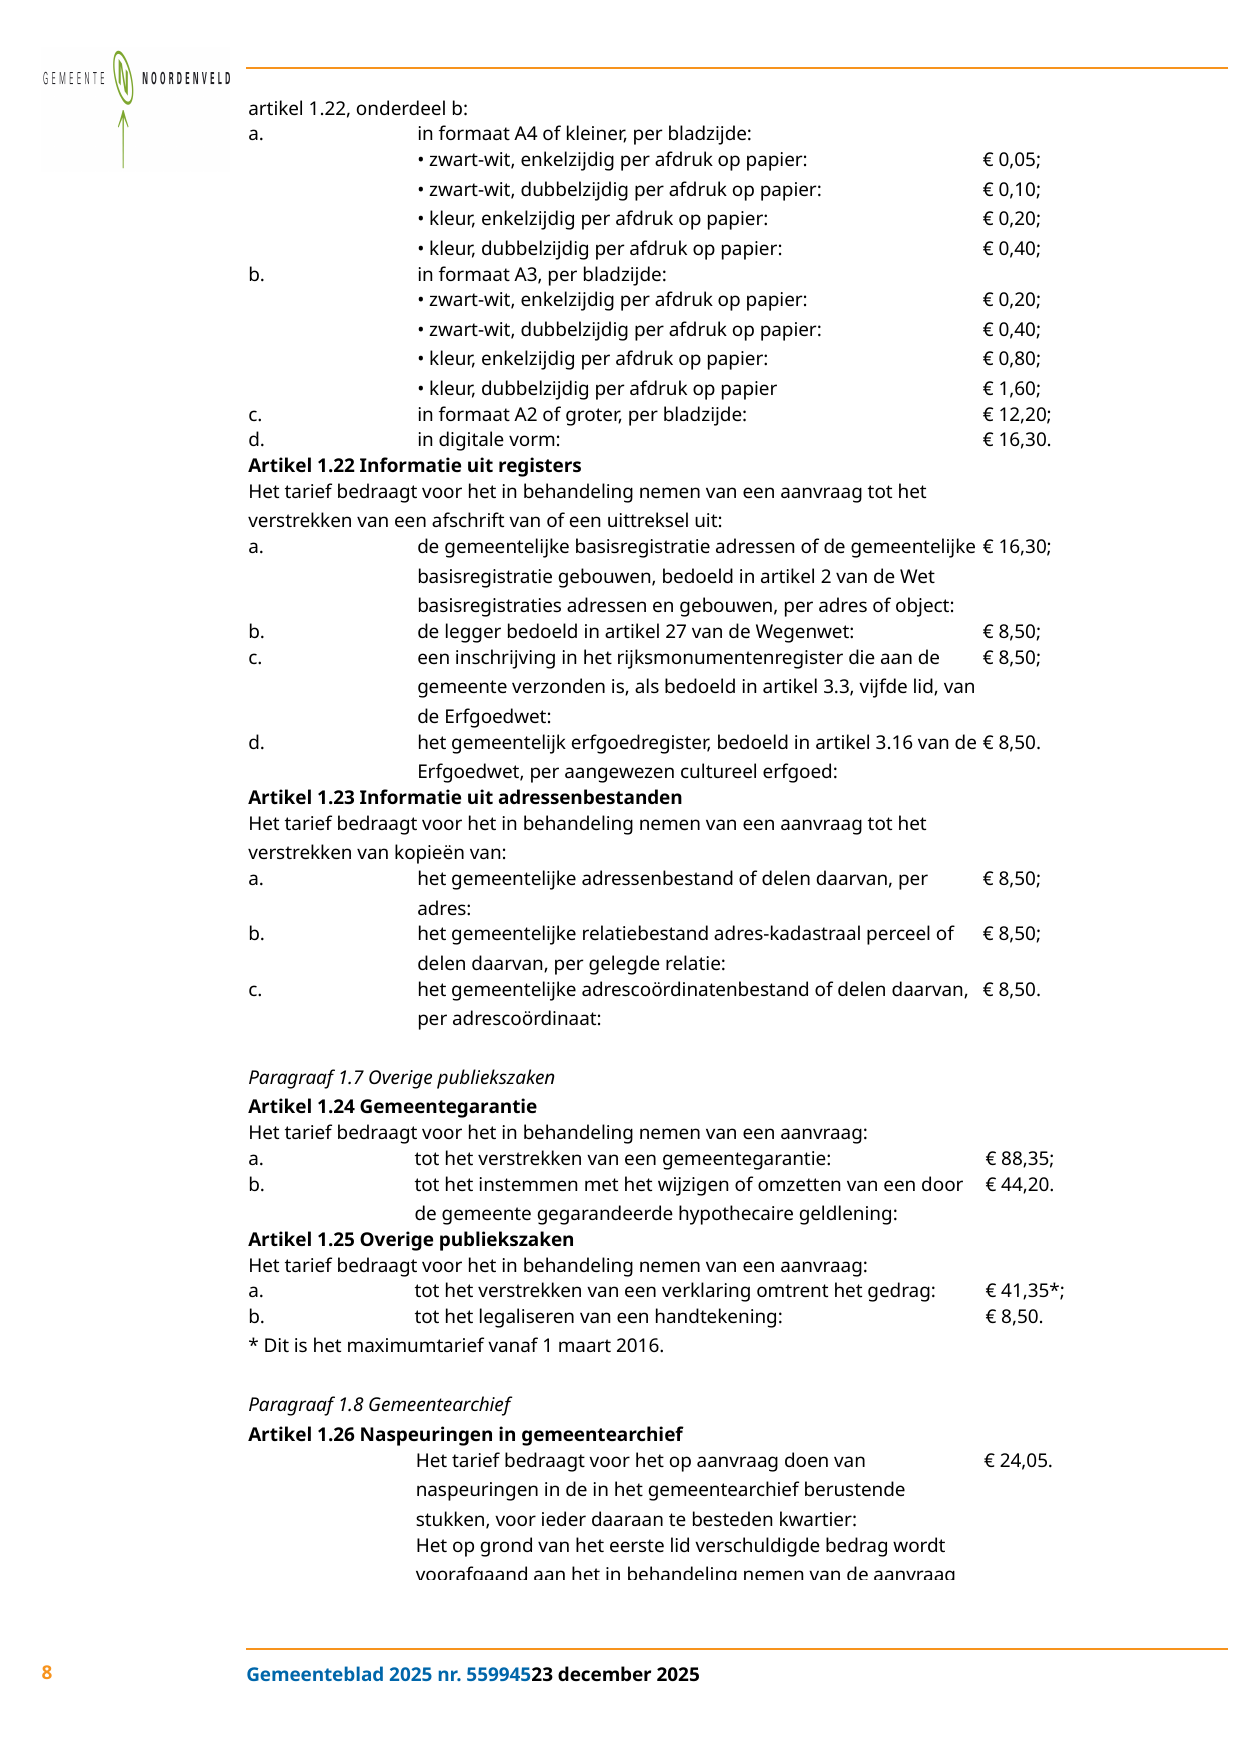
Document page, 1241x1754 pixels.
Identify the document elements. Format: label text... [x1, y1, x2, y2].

table_cell b. [248, 618, 417, 644]
table_cell in formaat A3, per bladzijde: [417, 261, 983, 286]
table_cell tot het verstrekken van een verklaring omtrent het gedrag: [414, 1278, 985, 1303]
table_cell in digitale vorm: [417, 427, 983, 452]
table_cell € 12,20; [983, 401, 1152, 427]
table_cell b. [248, 1304, 414, 1329]
table_cell tot het verstrekken van een gemeentegarantie: [414, 1145, 985, 1171]
table_cell c. [248, 644, 417, 729]
table_cell c. [248, 976, 417, 1031]
table_cell tot het legaliseren van een handtekening: [414, 1304, 985, 1329]
table_cell a. [248, 1145, 414, 1171]
table_cell [985, 1252, 1152, 1278]
table_cell [983, 121, 1152, 146]
table_cell € 0,20; € 0,40; € 0,80; € 1,60; [983, 286, 1152, 401]
table_cell het gemeentelijke adrescoördinatenbestand of delen daarvan, per adrescoördinaat: [417, 976, 983, 1031]
table_cell [985, 1120, 1152, 1145]
table_cell Het op grond van het eerste lid verschuldigde bedrag wordt voorafgaand aan het in behandeling nemen van de aanvraag [416, 1532, 984, 1579]
table_cell € 8,50; [983, 921, 1152, 976]
table_cell € 24,05. [984, 1447, 1152, 1532]
table_cell b. [248, 1171, 414, 1226]
table_cell [248, 286, 417, 401]
table_cell Het tarief bedraagt voor het in behandeling nemen van een aanvraag: [248, 1252, 985, 1278]
table_cell [248, 1532, 416, 1579]
table_cell [985, 1226, 1152, 1252]
text Paragraaf 1.8 Gemeentearchief [248, 1392, 1152, 1417]
table_header Artikel 1.26 Naspeuringen in gemeentearchief [248, 1421, 984, 1447]
table_cell een inschrijving in het rijksmonumentenregister die aan de gemeente verzonden is, als bedoeld in artikel 3.3, vijfde lid, van de Erfgoedwet: [417, 644, 983, 729]
text * Dit is het maximumtarief vanaf 1 maart 2016. [248, 1332, 1152, 1358]
table_header Artikel 1.24 Gemeentegarantie [248, 1094, 985, 1119]
table_cell b. [248, 921, 417, 976]
table_cell Het tarief bedraagt voor het in behandeling nemen van een aanvraag tot het verstrekken van een afschrift van of een uittreksel uit: [248, 478, 983, 533]
table_cell € 8,50; [983, 644, 1152, 729]
table_cell € 8,50. [983, 729, 1152, 784]
table_cell d. [248, 427, 417, 452]
table_cell Artikel 1.22 Informatie uit registers [248, 453, 983, 478]
table_cell € 16,30. [983, 427, 1152, 452]
table_cell Het tarief bedraagt voor het in behandeling nemen van een aanvraag tot het verstrekken van kopieën van: [248, 810, 983, 865]
table_cell in formaat A4 of kleiner, per bladzijde: [417, 121, 983, 146]
table_cell [983, 261, 1152, 286]
table_cell artikel 1.22, onderdeel b: [248, 95, 983, 121]
table_cell € 8,50; [983, 618, 1152, 644]
picture [41, 47, 231, 172]
table_header [985, 1094, 1152, 1119]
table_cell € 44,20. [985, 1171, 1152, 1226]
table_cell [248, 1447, 416, 1532]
table_cell € 16,30; [983, 534, 1152, 618]
table_cell het gemeentelijk erfgoedregister, bedoeld in artikel 3.16 van de Erfgoedwet, per aangewezen cultureel erfgoed: [417, 729, 983, 784]
table_cell in formaat A2 of groter, per bladzijde: [417, 401, 983, 427]
table_cell [983, 95, 1152, 121]
table_header [984, 1421, 1152, 1447]
table_cell [984, 1532, 1152, 1579]
table_cell c. [248, 401, 417, 427]
table_cell Artikel 1.25 Overige publiekszaken [248, 1226, 985, 1252]
table_cell [983, 453, 1152, 478]
table_cell € 88,35; [985, 1145, 1152, 1171]
table_cell € 8,50. [983, 976, 1152, 1031]
table_cell de legger bedoeld in artikel 27 van de Wegenwet: [417, 618, 983, 644]
table_cell Artikel 1.23 Informatie uit adressenbestanden [248, 784, 983, 810]
table_cell het gemeentelijke adressenbestand of delen daarvan, per adres: [417, 865, 983, 921]
table_cell [983, 784, 1152, 810]
table_cell € 41,35*; [985, 1278, 1152, 1303]
table_cell [248, 146, 417, 261]
table_cell a. [248, 865, 417, 921]
table_cell € 8,50. [985, 1304, 1152, 1329]
table_cell • zwart-wit, enkelzijdig per afdruk op papier: • zwart-wit, dubbelzijdig per afdruk op papier: • kleur, enkelzijdig per afdruk op papier: • kleur, dubbelzijdig per afdruk op papier [417, 286, 983, 401]
table_cell € 8,50; [983, 865, 1152, 921]
table_cell d. [248, 729, 417, 784]
table_cell het gemeentelijke relatiebestand adres-kadastraal perceel of delen daarvan, per gelegde relatie: [417, 921, 983, 976]
table_cell a. [248, 1278, 414, 1303]
text Paragraaf 1.7 Overige publiekszaken [248, 1064, 1152, 1090]
table_cell b. [248, 261, 417, 286]
table_cell a. [248, 534, 417, 618]
table_cell Het tarief bedraagt voor het in behandeling nemen van een aanvraag: [248, 1120, 985, 1145]
table_cell • zwart-wit, enkelzijdig per afdruk op papier: • zwart-wit, dubbelzijdig per afdruk op papier: • kleur, enkelzijdig per afdruk op papier: • kleur, dubbelzijdig per afdruk op papier: [417, 146, 983, 261]
table_cell de gemeentelijke basisregistratie adressen of de gemeentelijke basisregistratie gebouwen, bedoeld in artikel 2 van de Wet basisregistraties adressen en gebouwen, per adres of object: [417, 534, 983, 618]
table_cell Het tarief bedraagt voor het op aanvraag doen van naspeuringen in de in het gemeentearchief berustende stukken, voor ieder daaraan te besteden kwartier: [416, 1447, 984, 1532]
table_cell [983, 810, 1152, 865]
table_cell € 0,05; € 0,10; € 0,20; € 0,40; [983, 146, 1152, 261]
table_cell a. [248, 121, 417, 146]
table_cell [983, 478, 1152, 533]
table_cell tot het instemmen met het wijzigen of omzetten van een door de gemeente gegarandeerde hypothecaire geldlening: [414, 1171, 985, 1226]
